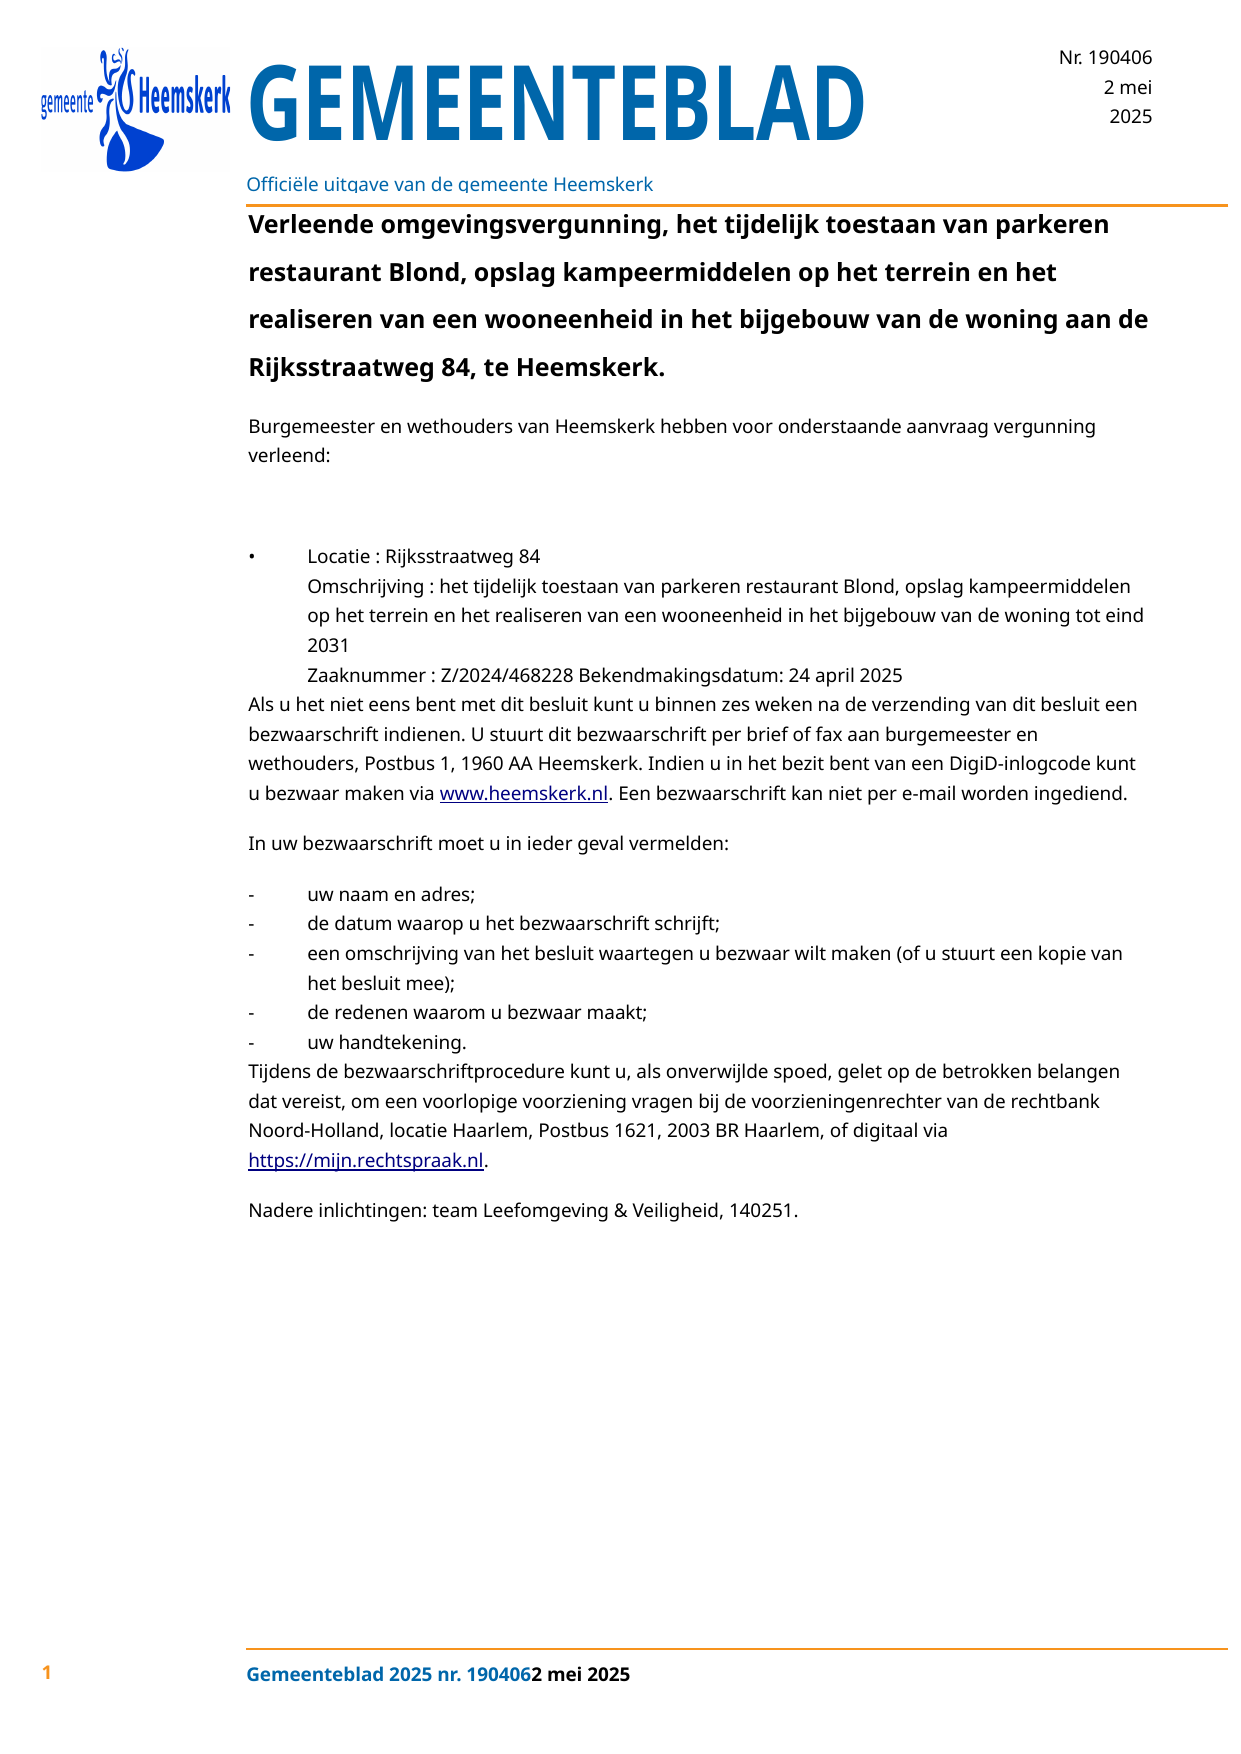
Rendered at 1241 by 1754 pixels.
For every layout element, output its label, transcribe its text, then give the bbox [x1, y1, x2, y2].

list Omschrijving : het tijdelijk toestaan van parkeren restaurant Blond, opslag kampeermiddelen op het terrein en het realiseren van een wooneenheid in het bijgebouw van de woning tot eind 2031 [248, 573, 1152, 658]
list de datum waarop u het bezwaarschrift schrijft; [248, 911, 1152, 936]
list de redenen waarom u bezwaar maakt; [248, 999, 1152, 1025]
list uw handtekening. [248, 1029, 1152, 1055]
list een omschrijving van het besluit waartegen u bezwaar wilt maken (of u stuurt een kopie van het besluit mee); [248, 940, 1152, 996]
list Locatie : Rijksstraatweg 84 [248, 543, 1152, 569]
text Tijdens de bezwaarschriftprocedure kunt u, als onverwijlde spoed, gelet op de betrokken belangen dat vereist, om een voorlopige voorziening vragen bij de voorzieningenrechter van de rechtbank Noord-Holland, locatie Haarlem, Postbus 1621, 2003 BR Haarlem, of digitaal via https://mijn.rechtspraak.nl. [248, 1058, 1152, 1173]
list Zaaknummer : Z/2024/468228 Bekendmakingsdatum: 24 april 2025 [248, 662, 1152, 688]
text Burgemeester en wethouders van Heemskerk hebben voor onderstaande aanvraag vergunning verleend: [248, 413, 1152, 468]
list uw naam en adres; [248, 881, 1152, 907]
text In uw bezwaarschrift moet u in ieder geval vermelden: [248, 831, 1152, 856]
text Nadere inlichtingen: team Leefomgeving & Veiligheid, 140251. [248, 1198, 1152, 1223]
picture [41, 47, 231, 172]
text Verleende omgevingsvergunning, het tijdelijk toestaan van parkeren restaurant Blond, opslag kampeermiddelen op het terrein en het realiseren van een wooneenheid in het bijgebouw van de woning aan de Rijksstraatweg 84, te Heemskerk. [248, 207, 1152, 384]
text Als u het niet eens bent met dit besluit kunt u binnen zes weken na de verzending van dit besluit een bezwaarschrift indienen. U stuurt dit bezwaarschrift per brief of fax aan burgemeester en wethouders, Postbus 1, 1960 AA Heemskerk. Indien u in het bezit bent van een DigiD-inlogcode kunt u bezwaar maken via www.heemskerk.nl. Een bezwaarschrift kan niet per e-mail worden ingediend. [248, 691, 1152, 806]
